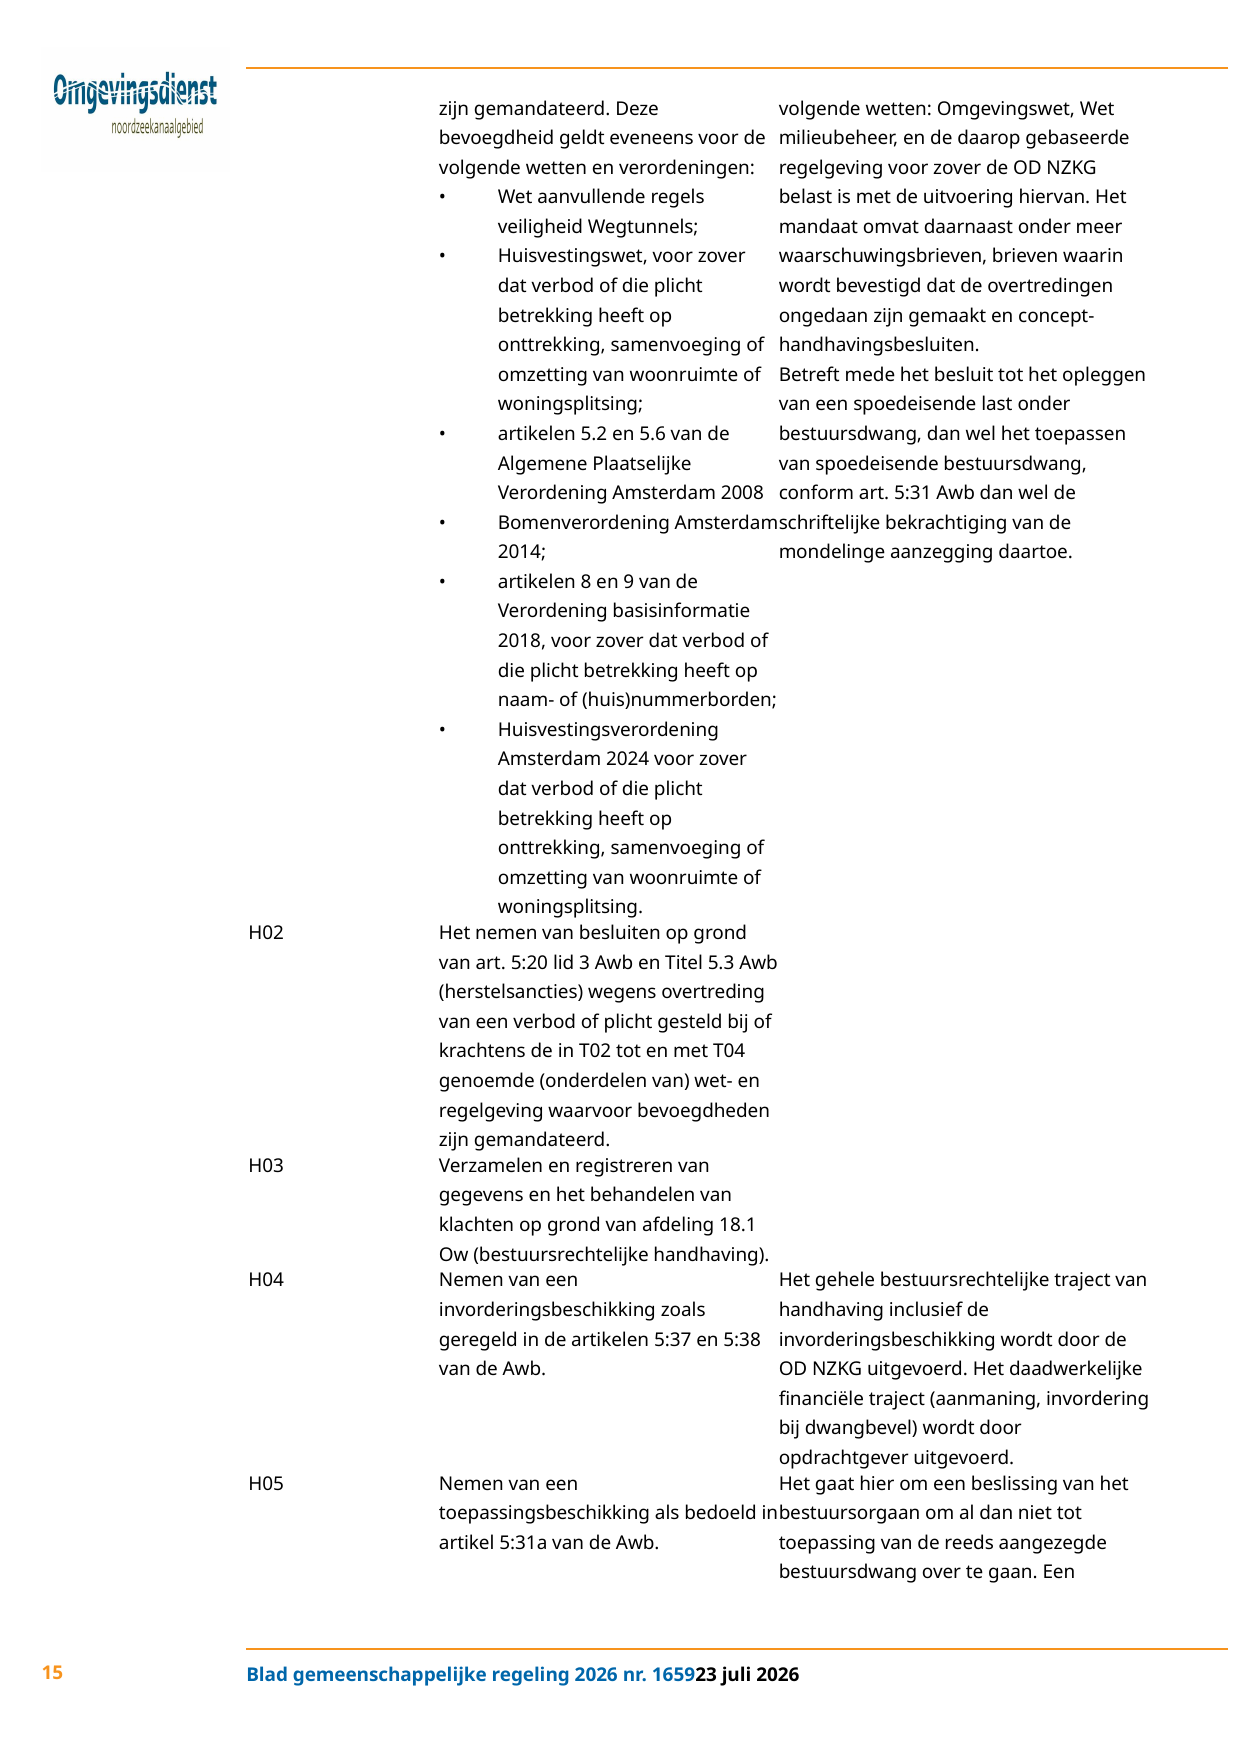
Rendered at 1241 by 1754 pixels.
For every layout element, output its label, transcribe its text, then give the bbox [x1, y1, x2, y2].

table_cell Het gehele bestuursrechtelijke traject van handhaving inclusief de invorderingsbeschikking wordt door de OD NZKG uitgevoerd. Het daadwerkelijke financiële traject (aanmaning, invordering bij dwangbevel) wordt door opdrachtgever uitgevoerd. [779, 1267, 1152, 1470]
table_cell [248, 95, 439, 919]
table_cell H04 [248, 1267, 439, 1470]
table_cell H02 [248, 919, 439, 1152]
table_cell H05 [248, 1470, 439, 1584]
table_cell Verzamelen en registreren van gegevens en het behandelen van klachten op grond van afdeling 18.1 Ow (bestuursrechtelijke handhaving). [439, 1152, 778, 1267]
table_cell Het nemen van besluiten op grond van art. 5:20 lid 3 Awb en Titel 5.3 Awb (herstelsancties) wegens overtreding van een verbod of plicht gesteld bij of krachtens de in T02 tot en met T04 genoemde (onderdelen van) wet- en regelgeving waarvoor bevoegdheden zijn gemandateerd. [439, 919, 778, 1152]
table_cell Het gaat hier om een beslissing van het bestuursorgaan om al dan niet tot toepassing van de reeds aangezegde bestuursdwang over te gaan. Een [779, 1470, 1152, 1584]
picture [41, 47, 231, 172]
table_cell [779, 919, 1152, 1152]
table_cell [779, 1152, 1152, 1267]
table_cell H03 [248, 1152, 439, 1267]
table_cell zijn gemandateerd. Deze bevoegdheid geldt eveneens voor de volgende wetten en verordeningen: Wet aanvullende regels veiligheid Wegtunnels; Huisvestingswet, voor zover dat verbod of die plicht betrekking heeft op onttrekking, samenvoeging of omzetting van woonruimte of woningsplitsing; artikelen 5.2 en 5.6 van de Algemene Plaatselijke Verordening Amsterdam 2008 Bomenverordening Amsterdam 2014; artikelen 8 en 9 van de Verordening basisinformatie 2018, voor zover dat verbod of die plicht betrekking heeft op naam- of (huis)nummerborden; Huisvestingsverordening Amsterdam 2024 voor zover dat verbod of die plicht betrekking heeft op onttrekking, samenvoeging of omzetting van woonruimte of woningsplitsing. [439, 95, 778, 919]
table_cell Nemen van een invorderingsbeschikking zoals geregeld in de artikelen 5:37 en 5:38 van de Awb. [439, 1267, 778, 1470]
table_cell volgende wetten: Omgevingswet, Wet milieubeheer, en de daarop gebaseerde regelgeving voor zover de OD NZKG belast is met de uitvoering hiervan. Het mandaat omvat daarnaast onder meer waarschuwingsbrieven, brieven waarin wordt bevestigd dat de overtredingen ongedaan zijn gemaakt en concept-handhavingsbesluiten. Betreft mede het besluit tot het opleggen van een spoedeisende last onder bestuursdwang, dan wel het toepassen van spoedeisende bestuursdwang, conform art. 5:31 Awb dan wel de schriftelijke bekrachtiging van de mondelinge aanzegging daartoe. [779, 95, 1152, 919]
table_cell Nemen van een toepassingsbeschikking als bedoeld in artikel 5:31a van de Awb. [439, 1470, 778, 1584]
